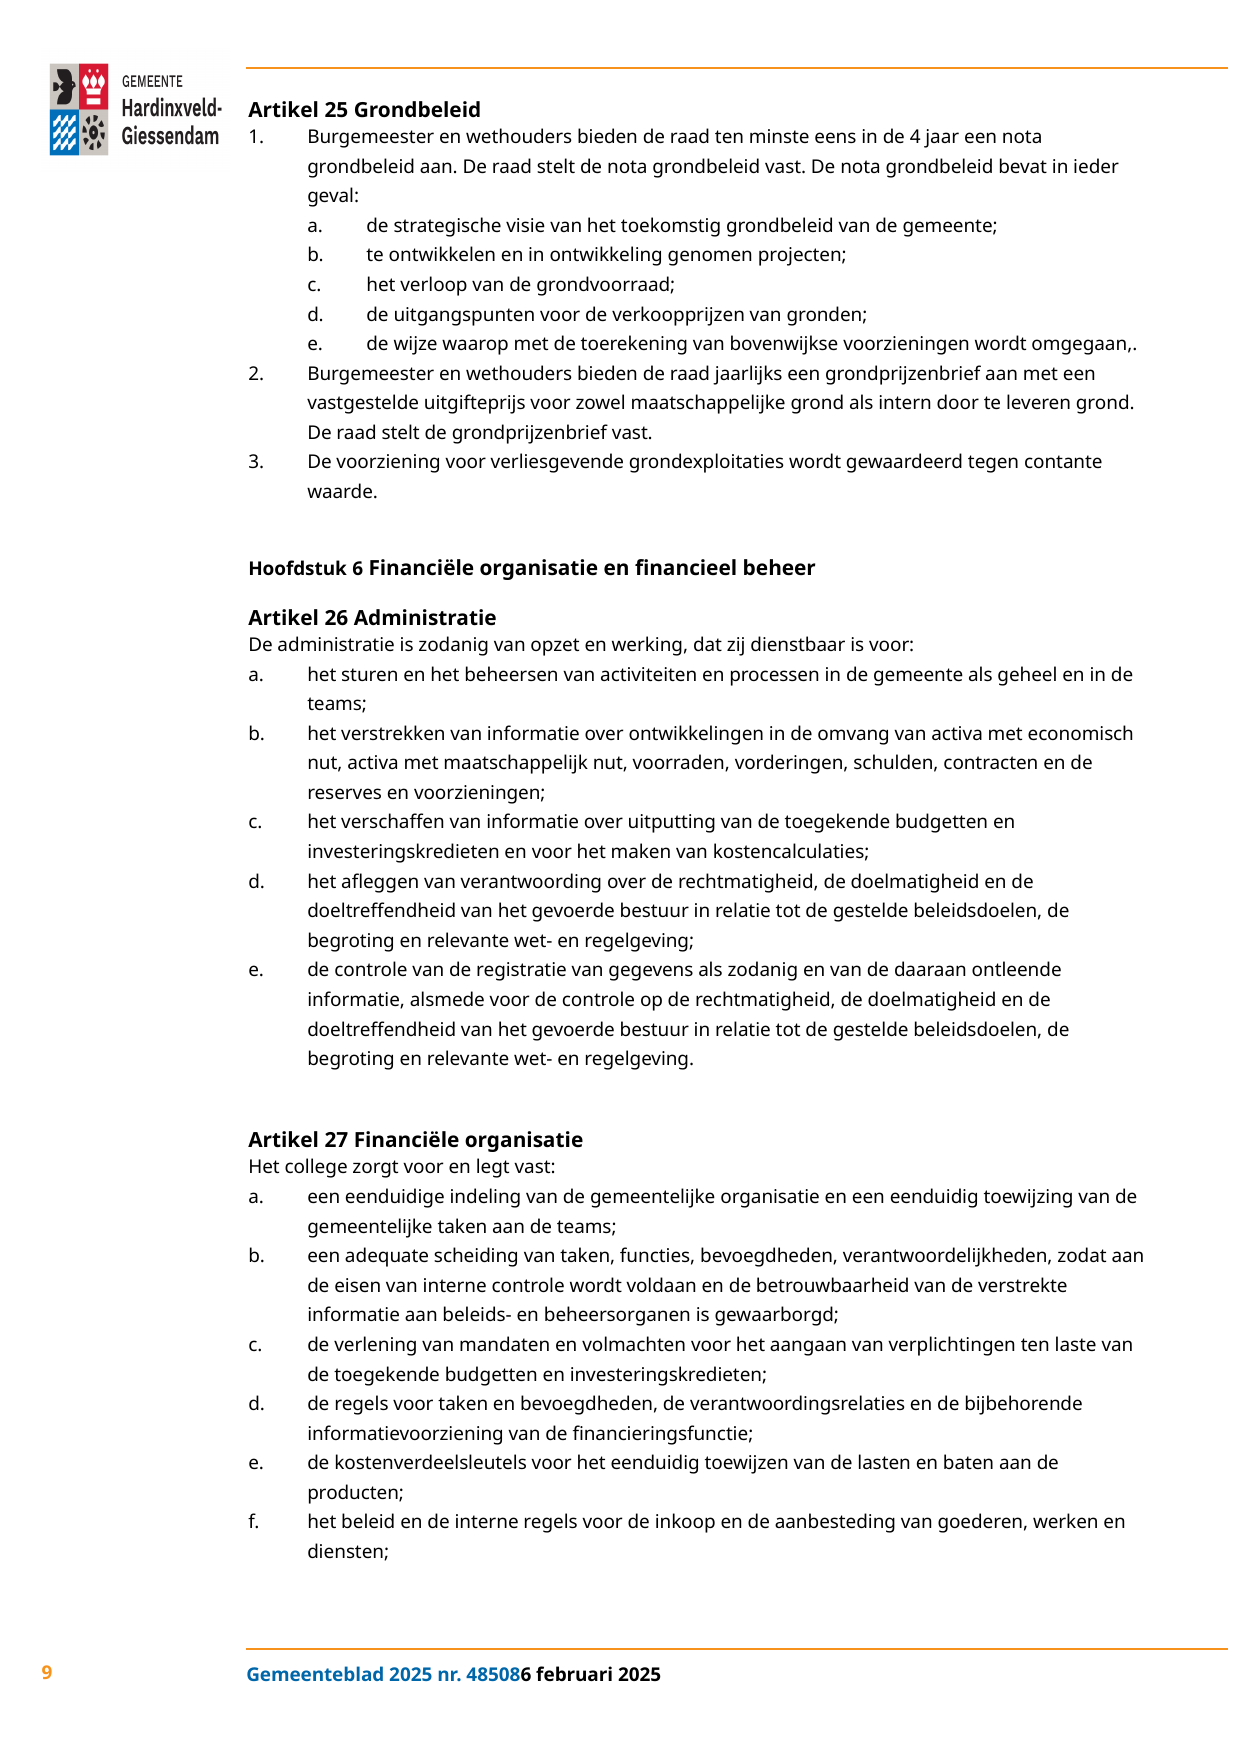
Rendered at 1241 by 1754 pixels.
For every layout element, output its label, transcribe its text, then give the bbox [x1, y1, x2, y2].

picture [41, 47, 231, 172]
list Burgemeester en wethouders bieden de raad jaarlijks een grondprijzenbrief aan met een vastgestelde uitgifteprijs voor zowel maatschappelijke grond als intern door te leveren grond. De raad stelt de grondprijzenbrief vast. [248, 360, 1152, 445]
list het sturen en het beheersen van activiteiten en processen in de gemeente als geheel en in de teams; [248, 661, 1152, 716]
list een adequate scheiding van taken, functies, bevoegdheden, verantwoordelijkheden, zodat aan de eisen van interne controle wordt voldaan en de betrouwbaarheid van de verstrekte informatie aan beleids- en beheersorganen is gewaarborgd; [248, 1242, 1152, 1327]
text Het college zorgt voor en legt vast: [248, 1154, 1152, 1179]
text Artikel 26 Administratie [248, 603, 1152, 631]
list De voorziening voor verliesgevende grondexploitaties wordt gewaardeerd tegen contante waarde. [248, 449, 1152, 504]
list het afleggen van verantwoording over de rechtmatigheid, de doelmatigheid en de doeltreffendheid van het gevoerde bestuur in relatie tot de gestelde beleidsdoelen, de begroting en relevante wet- en regelgeving; [248, 868, 1152, 953]
list het verstrekken van informatie over ontwikkelingen in de omvang van activa met economisch nut, activa met maatschappelijk nut, voorraden, vorderingen, schulden, contracten en de reserves en voorzieningen; [248, 720, 1152, 805]
text Artikel 25 Grondbeleid [248, 95, 1152, 123]
list te ontwikkelen en in ontwikkeling genomen projecten; [307, 242, 1152, 267]
list de verlening van mandaten en volmachten voor het aangaan van verplichtingen ten laste van de toegekende budgetten en investeringskredieten; [248, 1331, 1152, 1387]
text De administratie is zodanig van opzet en werking, dat zij dienstbaar is voor: [248, 631, 1152, 657]
text Artikel 27 Financiële organisatie [248, 1125, 1152, 1154]
list het beleid en de interne regels voor de inkoop en de aanbesteding van goederen, werken en diensten; [248, 1509, 1152, 1564]
list het verschaffen van informatie over uitputting van de toegekende budgetten en investeringskredieten en voor het maken van kostencalculaties; [248, 809, 1152, 864]
list de kostenverdeelsleutels voor het eenduidig toewijzen van de lasten en baten aan de producten; [248, 1449, 1152, 1505]
text Hoofdstuk 6 Financiële organisatie en financieel beheer [248, 553, 1152, 582]
list de controle van de registratie van gegevens als zodanig en van de daaraan ontleende informatie, alsmede voor de controle op de rechtmatigheid, de doelmatigheid en de doeltreffendheid van het gevoerde bestuur in relatie tot de gestelde beleidsdoelen, de begroting en relevante wet- en regelgeving. [248, 957, 1152, 1071]
list Burgemeester en wethouders bieden de raad ten minste eens in de 4 jaar een nota grondbeleid aan. De raad stelt de nota grondbeleid vast. De nota grondbeleid bevat in ieder geval: [248, 123, 1152, 208]
list een eenduidige indeling van de gemeentelijke organisatie en een eenduidig toewijzing van de gemeentelijke taken aan de teams; [248, 1183, 1152, 1239]
list de strategische visie van het toekomstig grondbeleid van de gemeente; [307, 212, 1152, 238]
list de uitgangspunten voor de verkoopprijzen van gronden; [307, 301, 1152, 326]
list het verloop van de grondvoorraad; [307, 271, 1152, 297]
list de regels voor taken en bevoegdheden, de verantwoordingsrelaties en de bijbehorende informatievoorziening van de financieringsfunctie; [248, 1390, 1152, 1446]
list de wijze waarop met de toerekening van bovenwijkse voorzieningen wordt omgegaan,. [307, 330, 1152, 356]
